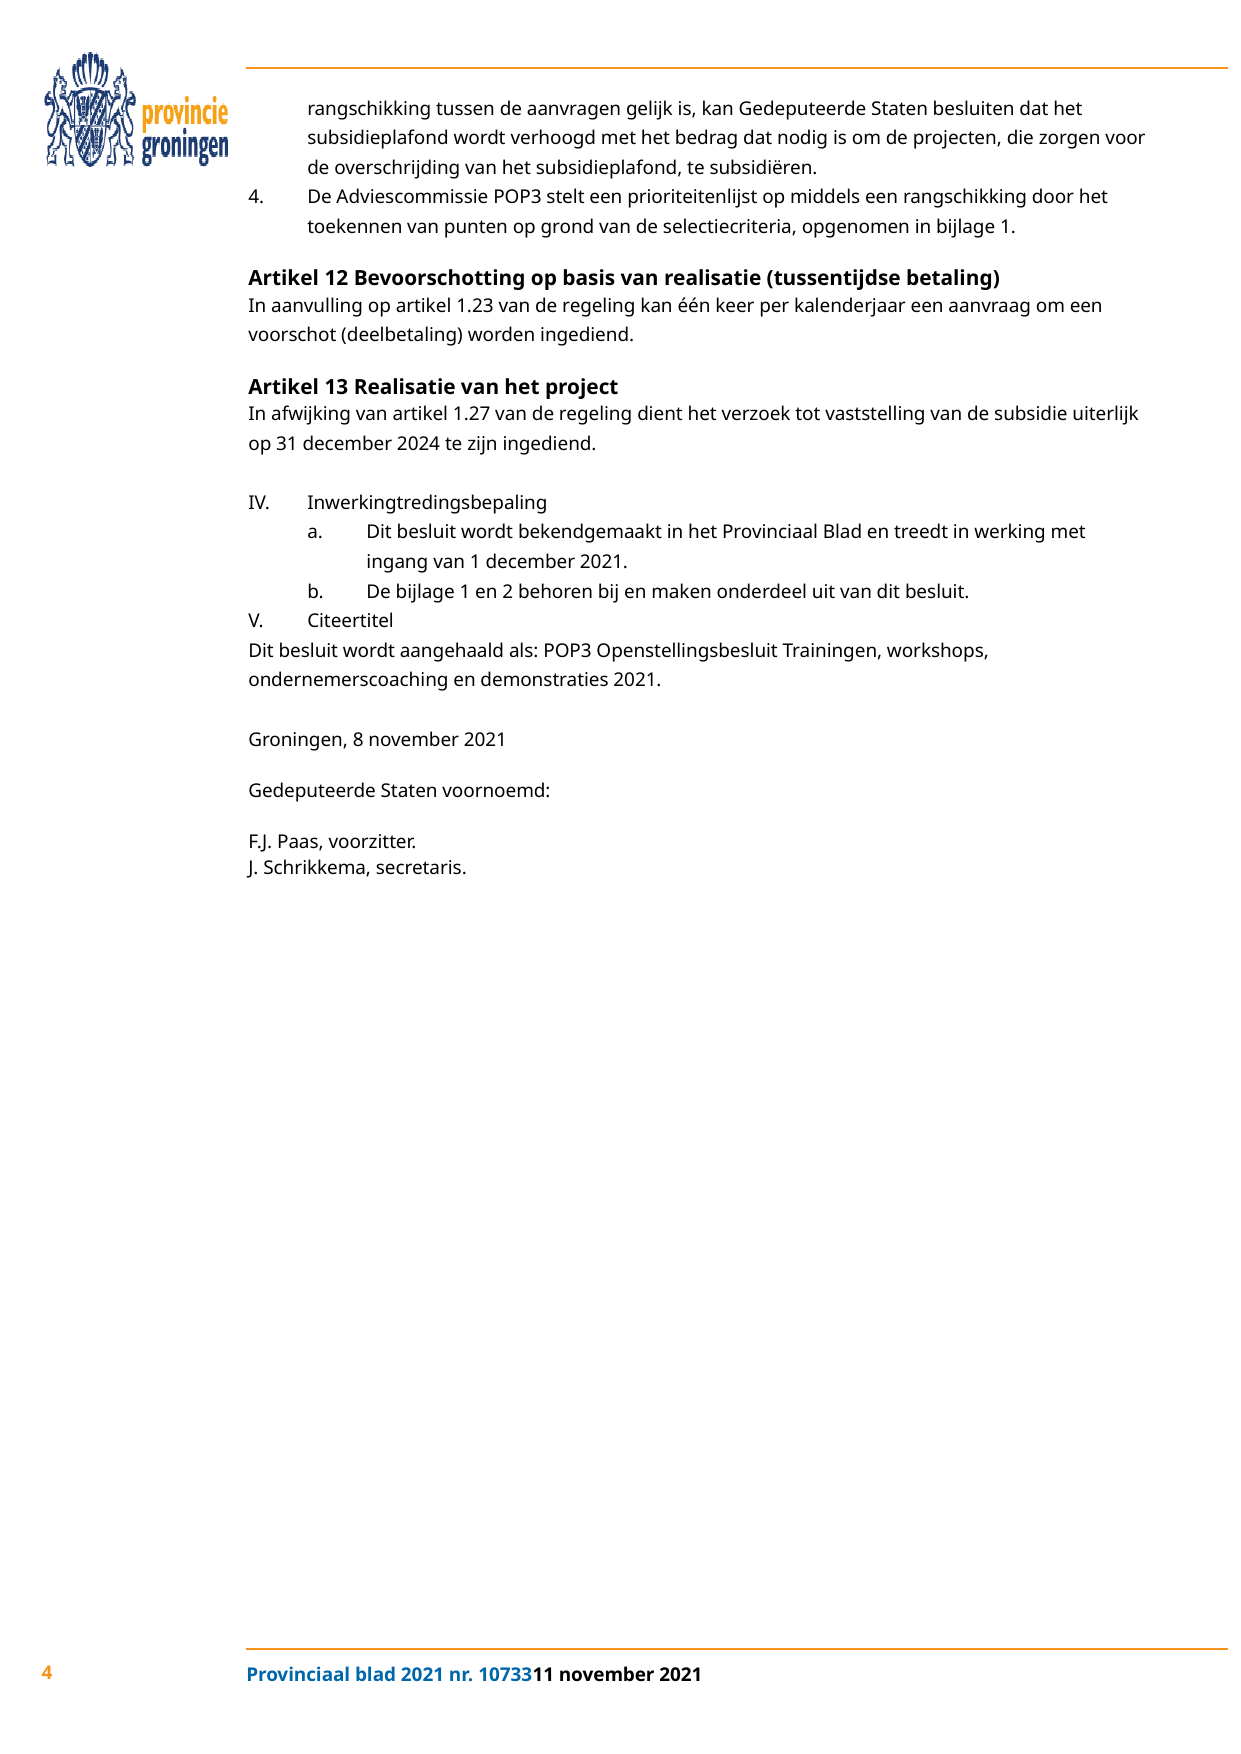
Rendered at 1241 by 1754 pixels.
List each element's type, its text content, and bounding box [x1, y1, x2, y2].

text Groningen, 8 november 2021 [248, 726, 1152, 752]
text Dit besluit wordt aangehaald als: POP3 Openstellingsbesluit Trainingen, workshops, ondernemerscoaching en demonstraties 2021. [248, 637, 1152, 692]
list Citeertitel [248, 607, 1152, 633]
picture [41, 47, 231, 172]
text F.J. Paas, voorzitter. [248, 829, 1152, 854]
text Artikel 13 Realisatie van het project [248, 372, 1152, 400]
text J. Schrikkema, secretaris. [248, 854, 1152, 880]
list Dit besluit wordt bekendgemaakt in het Provinciaal Blad en treedt in werking met ingang van 1 december 2021. [307, 519, 1152, 574]
list De Adviescommissie POP3 stelt een prioriteitenlijst op middels een rangschikking door het toekennen van punten op grond van de selectiecriteria, opgenomen in bijlage 1. [248, 183, 1152, 239]
text In aanvulling op artikel 1.23 van de regeling kan één keer per kalenderjaar een aanvraag om een voorschot (deelbetaling) worden ingediend. [248, 292, 1152, 347]
list rangschikking tussen de aanvragen gelijk is, kan Gedeputeerde Staten besluiten dat het subsidieplafond wordt verhoogd met het bedrag dat nodig is om de projecten, die zorgen voor de overschrijding van het subsidieplafond, te subsidiëren. [248, 95, 1152, 180]
list De bijlage 1 en 2 behoren bij en maken onderdeel uit van dit besluit. [307, 578, 1152, 604]
text Artikel 12 Bevoorschotting op basis van realisatie (tussentijdse betaling) [248, 263, 1152, 292]
list Inwerkingtredingsbepaling [248, 489, 1152, 515]
text In afwijking van artikel 1.27 van de regeling dient het verzoek tot vaststelling van de subsidie uiterlijk op 31 december 2024 te zijn ingediend. [248, 400, 1152, 456]
text Gedeputeerde Staten voornoemd: [248, 777, 1152, 803]
